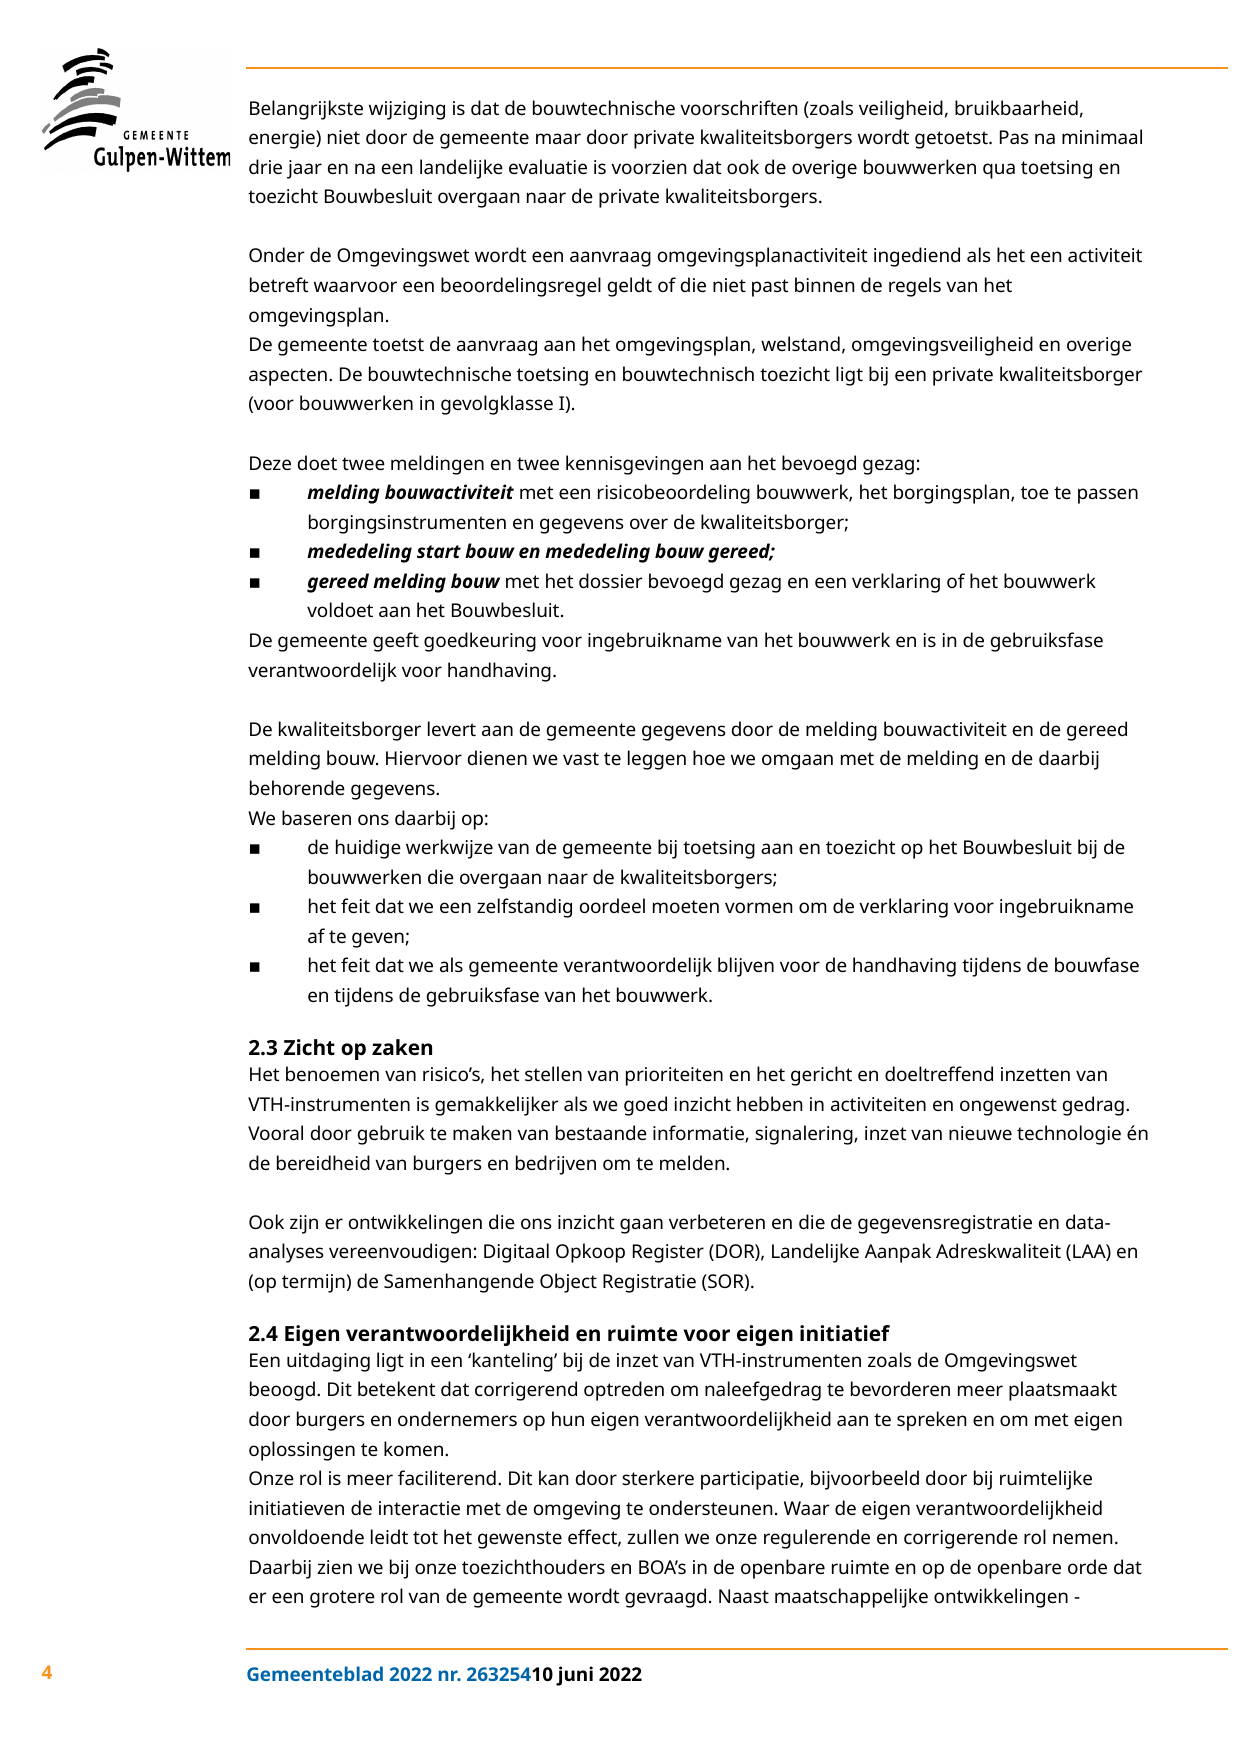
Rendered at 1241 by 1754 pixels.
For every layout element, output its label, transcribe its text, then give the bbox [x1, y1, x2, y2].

list gereed melding bouw met het dossier bevoegd gezag en een verklaring of het bouwwerk voldoet aan het Bouwbesluit. [248, 568, 1152, 623]
text We baseren ons daarbij op: [248, 805, 1152, 831]
list melding bouwactiviteit met een risicobeoordeling bouwwerk, het borgingsplan, toe te passen borgingsinstrumenten en gegevens over de kwaliteitsborger; [248, 479, 1152, 535]
text Onze rol is meer faciliterend. Dit kan door sterkere participatie, bijvoorbeeld door bij ruimtelijke initiatieven de interactie met de omgeving te ondersteunen. Waar de eigen verantwoordelijkheid onvoldoende leidt tot het gewenste effect, zullen we onze regulerende en corrigerende rol nemen. Daarbij zien we bij onze toezichthouders en BOA’s in de openbare ruimte en op de openbare orde dat er een grotere rol van de gemeente wordt gevraagd. Naast maatschappelijke ontwikkelingen [248, 1465, 1152, 1609]
text Belangrijkste wijziging is dat de bouwtechnische voorschriften (zoals veiligheid, bruikbaarheid, energie) niet door de gemeente maar door private kwaliteitsborgers wordt getoetst. Pas na minimaal drie jaar en na een landelijke evaluatie is voorzien dat ook de overige bouwwerken qua toetsing en toezicht Bouwbesluit overgaan naar de private kwaliteitsborgers. [248, 95, 1152, 209]
text Het benoemen van risico’s, het stellen van prioriteiten en het gericht en doeltreffend inzetten van VTH-instrumenten is gemakkelijker als we goed inzicht hebben in activiteiten en ongewenst gedrag. Vooral door gebruik te maken van bestaande informatie, signalering, inzet van nieuwe technologie én de bereidheid van burgers en bedrijven om te melden. [248, 1061, 1152, 1176]
text Onder de Omgevingswet wordt een aanvraag omgevingsplanactiviteit ingediend als het een activiteit betreft waarvoor een beoordelingsregel geldt of die niet past binnen de regels van het omgevingsplan. [248, 243, 1152, 328]
list de huidige werkwijze van de gemeente bij toetsing aan en toezicht op het Bouwbesluit bij de bouwwerken die overgaan naar de kwaliteitsborgers; [248, 834, 1152, 890]
list het feit dat we een zelfstandig oordeel moeten vormen om de verklaring voor ingebruikname af te geven; [248, 893, 1152, 949]
text Deze doet twee meldingen en twee kennisgevingen aan het bevoegd gezag: [248, 450, 1152, 476]
text Ook zijn er ontwikkelingen die ons inzicht gaan verbeteren en die de gegevensregistratie en data-analyses vereenvoudigen: Digitaal Opkoop Register (DOR), Landelijke Aanpak Adreskwaliteit (LAA) en (op termijn) de Samenhangende Object Registratie (SOR). [248, 1209, 1152, 1294]
list mededeling start bouw en mededeling bouw gereed; [248, 538, 1152, 564]
list het feit dat we als gemeente verantwoordelijk blijven voor de handhaving tijdens de bouwfase en tijdens de gebruiksfase van het bouwwerk. [248, 953, 1152, 1008]
text 2.3 Zicht op zaken [248, 1033, 1152, 1061]
text De gemeente toetst de aanvraag aan het omgevingsplan, welstand, omgevingsveiligheid en overige aspecten. De bouwtechnische toetsing en bouwtechnisch toezicht ligt bij een private kwaliteitsborger (voor bouwwerken in gevolgklasse I). [248, 331, 1152, 416]
picture [41, 47, 231, 172]
text Een uitdaging ligt in een ‘kanteling’ bij de inzet van VTH-instrumenten zoals de Omgevingswet beoogd. Dit betekent dat corrigerend optreden om naleefgedrag te bevorderen meer plaatsmaakt door burgers en ondernemers op hun eigen verantwoordelijkheid aan te spreken en om met eigen oplossingen te komen. [248, 1347, 1152, 1462]
text De gemeente geeft goedkeuring voor ingebruikname van het bouwwerk en is in de gebruiksfase verantwoordelijk voor handhaving. [248, 627, 1152, 683]
text De kwaliteitsborger levert aan de gemeente gegevens door de melding bouwactiviteit en de gereed melding bouw. Hiervoor dienen we vast te leggen hoe we omgaan met de melding en de daarbij behorende gegevens. [248, 716, 1152, 801]
text 2.4 Eigen verantwoordelijkheid en ruimte voor eigen initiatief [248, 1319, 1152, 1347]
